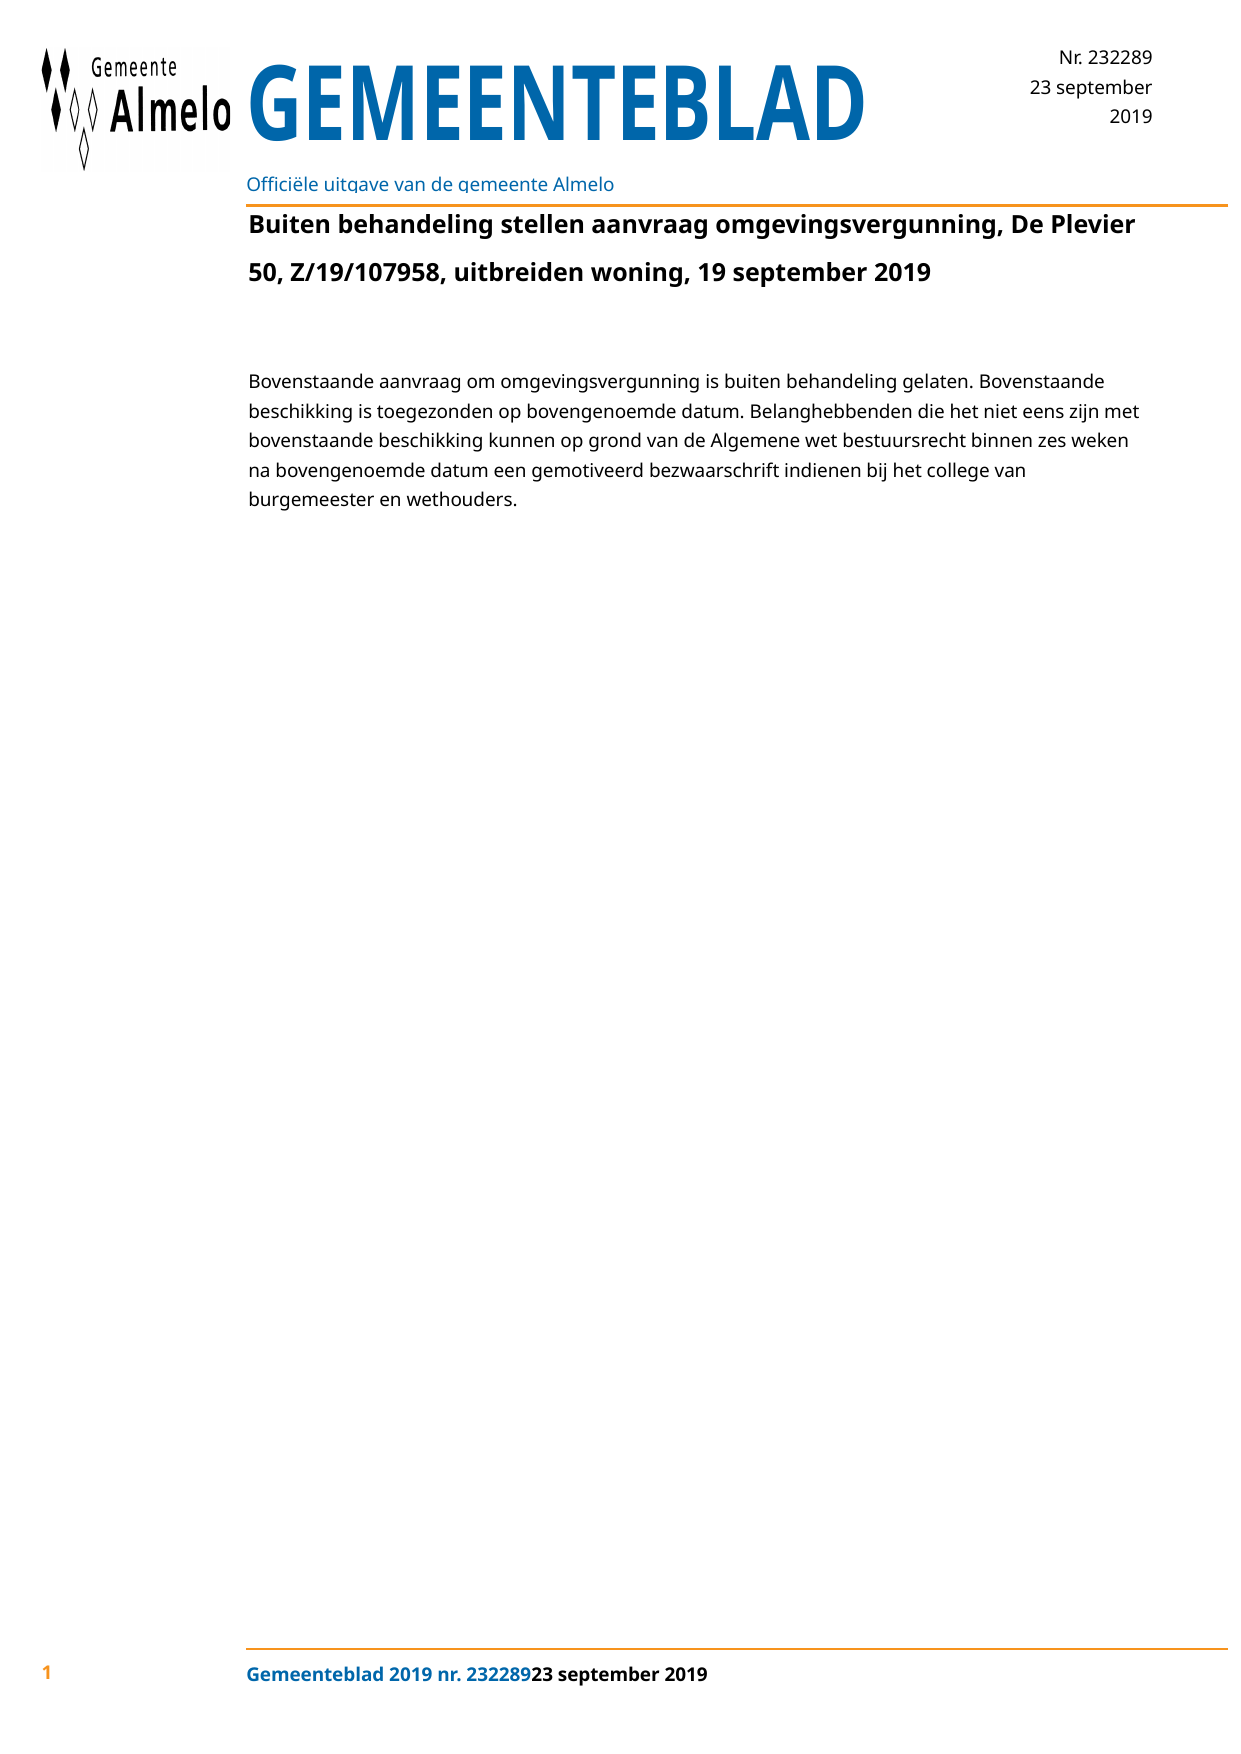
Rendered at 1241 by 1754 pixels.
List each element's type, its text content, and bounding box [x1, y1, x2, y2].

text Buiten behandeling stellen aanvraag omgevingsvergunning, De Plevier 50, Z/19/107958, uitbreiden woning, 19 september 2019 [248, 207, 1152, 288]
picture [41, 47, 231, 172]
text Bovenstaande aanvraag om omgevingsvergunning is buiten behandeling gelaten. Bovenstaande beschikking is toegezonden op bovengenoemde datum. Belanghebbenden die het niet eens zijn met bovenstaande beschikking kunnen op grond van de Algemene wet bestuursrecht binnen zes weken na bovengenoemde datum een gemotiveerd bezwaarschrift indienen bij het college van burgemeester en wethouders. [248, 368, 1152, 512]
